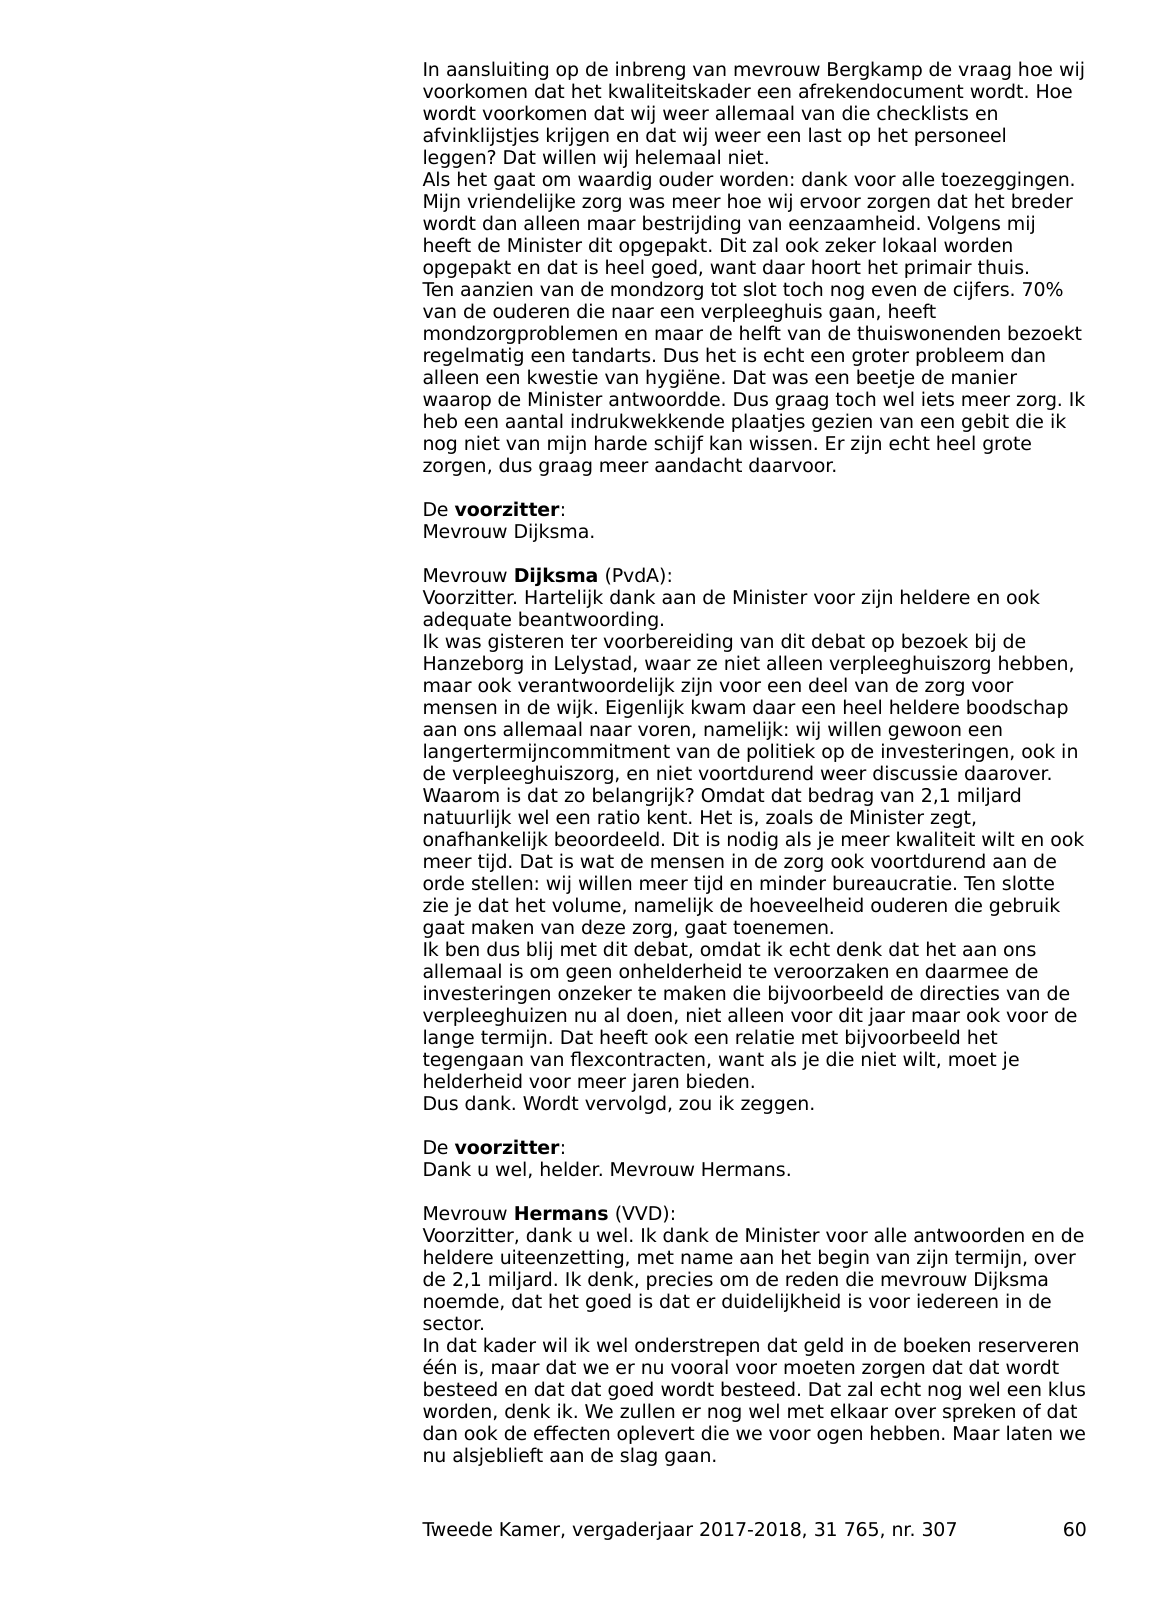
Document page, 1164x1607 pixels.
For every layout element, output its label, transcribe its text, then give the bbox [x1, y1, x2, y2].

text Mevrouw Dijksma. [422, 521, 1087, 543]
text Dank u wel, helder. Mevrouw Hermans. [422, 1159, 1087, 1181]
text Ten aanzien van de mondzorg tot slot toch nog even de cijfers. 70% van de ouderen die naar een verpleeghuis gaan, heeft mondzorgproblemen en maar de helft van de thuiswonenden bezoekt regelmatig een tandarts. Dus het is echt een groter probleem dan alleen een kwestie van hygiëne. Dat was een beetje de manier waarop de Minister antwoordde. Dus graag toch wel iets meer zorg. Ik heb een aantal indrukwekkende plaatjes gezien van een gebit die ik nog niet van mijn harde schijf kan wissen. Er zijn echt heel grote zorgen, dus graag meer aandacht daarvoor. [422, 279, 1087, 477]
text Mevrouw Dijksma (PvdA): [422, 565, 1087, 587]
text Ik ben dus blij met dit debat, omdat ik echt denk dat het aan ons allemaal is om geen onhelderheid te veroorzaken en daarmee de investeringen onzeker te maken die bijvoorbeeld de directies van de verpleeghuizen nu al doen, niet alleen voor dit jaar maar ook voor de lange termijn. Dat heeft ook een relatie met bijvoorbeeld het tegengaan van flexcontracten, want als je die niet wilt, moet je helderheid voor meer jaren bieden. [422, 939, 1087, 1092]
text Ik was gisteren ter voorbereiding van dit debat op bezoek bij de Hanzeborg in Lelystad, waar ze niet alleen verpleeghuiszorg hebben, maar ook verantwoordelijk zijn voor een deel van de zorg voor mensen in de wijk. Eigenlijk kwam daar een heel heldere boodschap aan ons allemaal naar voren, namelijk: wij willen gewoon een langertermijncommitment van de politiek op de investeringen, ook in de verpleeghuiszorg, en niet voortdurend weer discussie daarover. Waarom is dat zo belangrijk? Omdat dat bedrag van 2,1 miljard natuurlijk wel een ratio kent. Het is, zoals de Minister zegt, onafhankelijk beoordeeld. Dit is nodig als je meer kwaliteit wilt en ook meer tijd. Dat is wat de mensen in de zorg ook voortdurend aan de orde stellen: wij willen meer tijd en minder bureaucratie. Ten slotte zie je dat het volume, namelijk de hoeveelheid ouderen die gebruik gaat maken van deze zorg, gaat toenemen. [422, 631, 1087, 939]
text Mevrouw Hermans (VVD): [422, 1203, 1087, 1225]
text Voorzitter, dank u wel. Ik dank de Minister voor alle antwoorden en de heldere uiteenzetting, met name aan het begin van zijn termijn, over de 2,1 miljard. Ik denk, precies om de reden die mevrouw Dijksma noemde, dat het goed is dat er duidelijkheid is voor iedereen in de sector. [422, 1225, 1087, 1335]
text De voorzitter: [422, 499, 1087, 521]
text De voorzitter: [422, 1137, 1087, 1159]
text In aansluiting op de inbreng van mevrouw Bergkamp de vraag hoe wij voorkomen dat het kwaliteitskader een afrekendocument wordt. Hoe wordt voorkomen dat wij weer allemaal van die checklists en afvinklijstjes krijgen en dat wij weer een last op het personeel leggen? Dat willen wij helemaal niet. [422, 59, 1087, 169]
text Als het gaat om waardig ouder worden: dank voor alle toezeggingen. Mijn vriendelijke zorg was meer hoe wij ervoor zorgen dat het breder wordt dan alleen maar bestrijding van eenzaamheid. Volgens mij heeft de Minister dit opgepakt. Dit zal ook zeker lokaal worden opgepakt en dat is heel goed, want daar hoort het primair thuis. [422, 169, 1087, 279]
text Dus dank. Wordt vervolgd, zou ik zeggen. [422, 1092, 1087, 1114]
text In dat kader wil ik wel onderstrepen dat geld in de boeken reserveren één is, maar dat we er nu vooral voor moeten zorgen dat dat wordt besteed en dat dat goed wordt besteed. Dat zal echt nog wel een klus worden, denk ik. We zullen er nog wel met elkaar over spreken of dat dan ook de effecten oplevert die we voor ogen hebben. Maar laten we nu alsjeblieft aan de slag gaan. [422, 1335, 1087, 1467]
text Voorzitter. Hartelijk dank aan de Minister voor zijn heldere en ook adequate beantwoording. [422, 587, 1087, 631]
